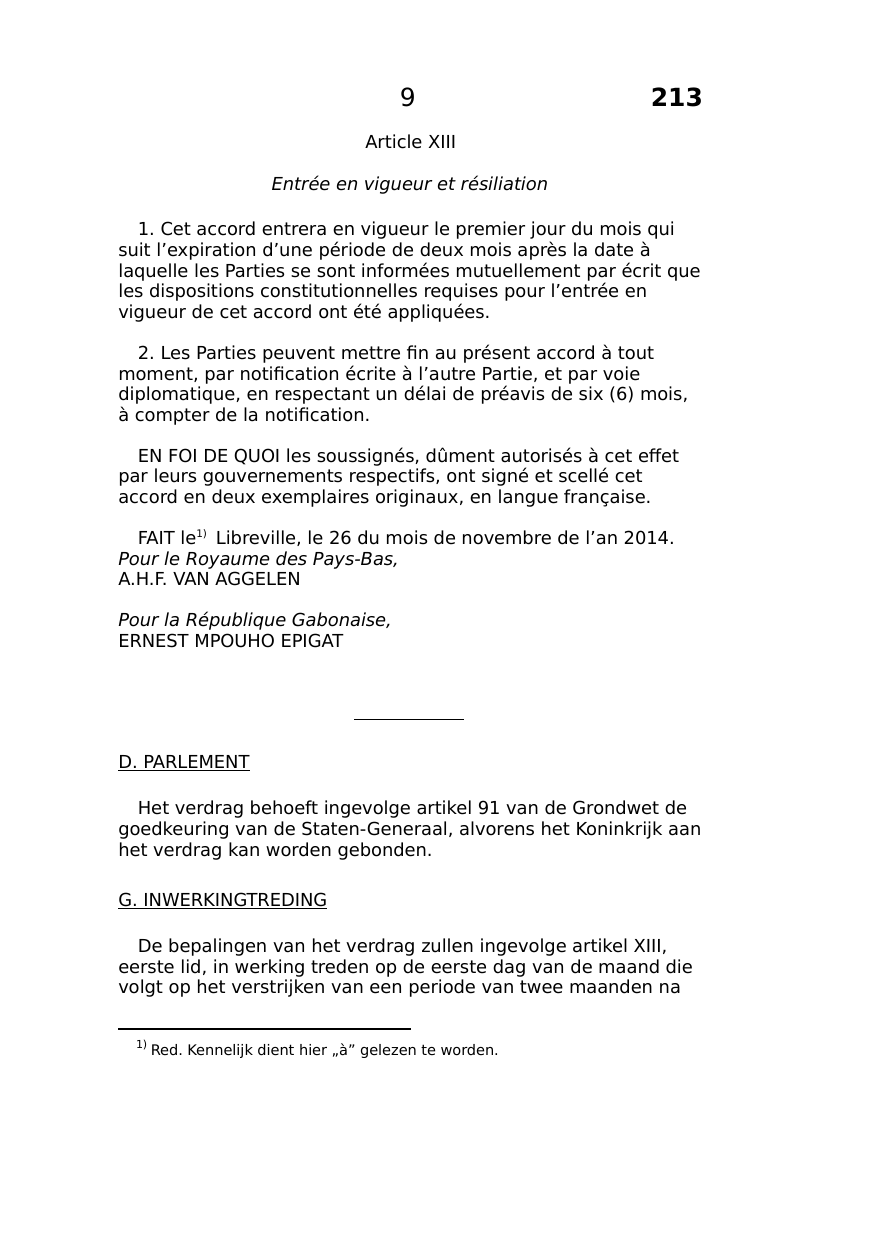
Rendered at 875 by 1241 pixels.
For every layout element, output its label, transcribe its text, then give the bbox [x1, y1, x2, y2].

text FAIT le Libreville, le 26 du mois de novembre de l’an 2014. [118, 528, 703, 548]
text EN FOI DE QUOI les soussignés, dûment autorisés à cet effet par leurs gouvernements respectifs, ont signé et scellé cet accord en deux exemplaires originaux, en langue française. [118, 446, 703, 508]
text 2. Les Parties peuvent mettre fin au présent accord à tout moment, par notification écrite à l’autre Partie, et par voie diplomatique, en respectant un délai de préavis de six (6) mois, à compter de la notification. [118, 343, 703, 426]
text Pour le Royaume des Pays-Bas, A.H.F. VAN AGGELEN [118, 548, 703, 590]
text 1. Cet accord entrera en vigueur le premier jour du mois qui suit l’expiration d’une période de deux mois après la date à laquelle les Parties se sont informées mutuellement par écrit que les dispositions constitutionnelles requises pour l’entrée en vigueur de cet accord ont été appliquées. [118, 219, 703, 323]
subtitle D. PARLEMENT [118, 752, 703, 773]
text Pour la République Gabonaise, ERNEST MPOUHO EPIGAT [118, 610, 703, 651]
text Het verdrag behoeft ingevolge artikel 91 van de Grondwet de goedkeuring van de Staten-Generaal, alvorens het Koninkrijk aan het verdrag kan worden gebonden. [118, 798, 703, 860]
text De bepalingen van het verdrag zullen ingevolge artikel XIII, eerste lid, in werking treden op de eerste dag van de maand die volgt op het verstrijken van een periode van twee maanden na [118, 936, 703, 998]
text Red. Kennelijk dient hier „à” gelezen te worden. [118, 1038, 703, 1060]
subtitle G. INWERKINGTREDING [118, 890, 703, 911]
subtitle Article XIII Entrée en vigueur et résiliation [118, 132, 703, 194]
